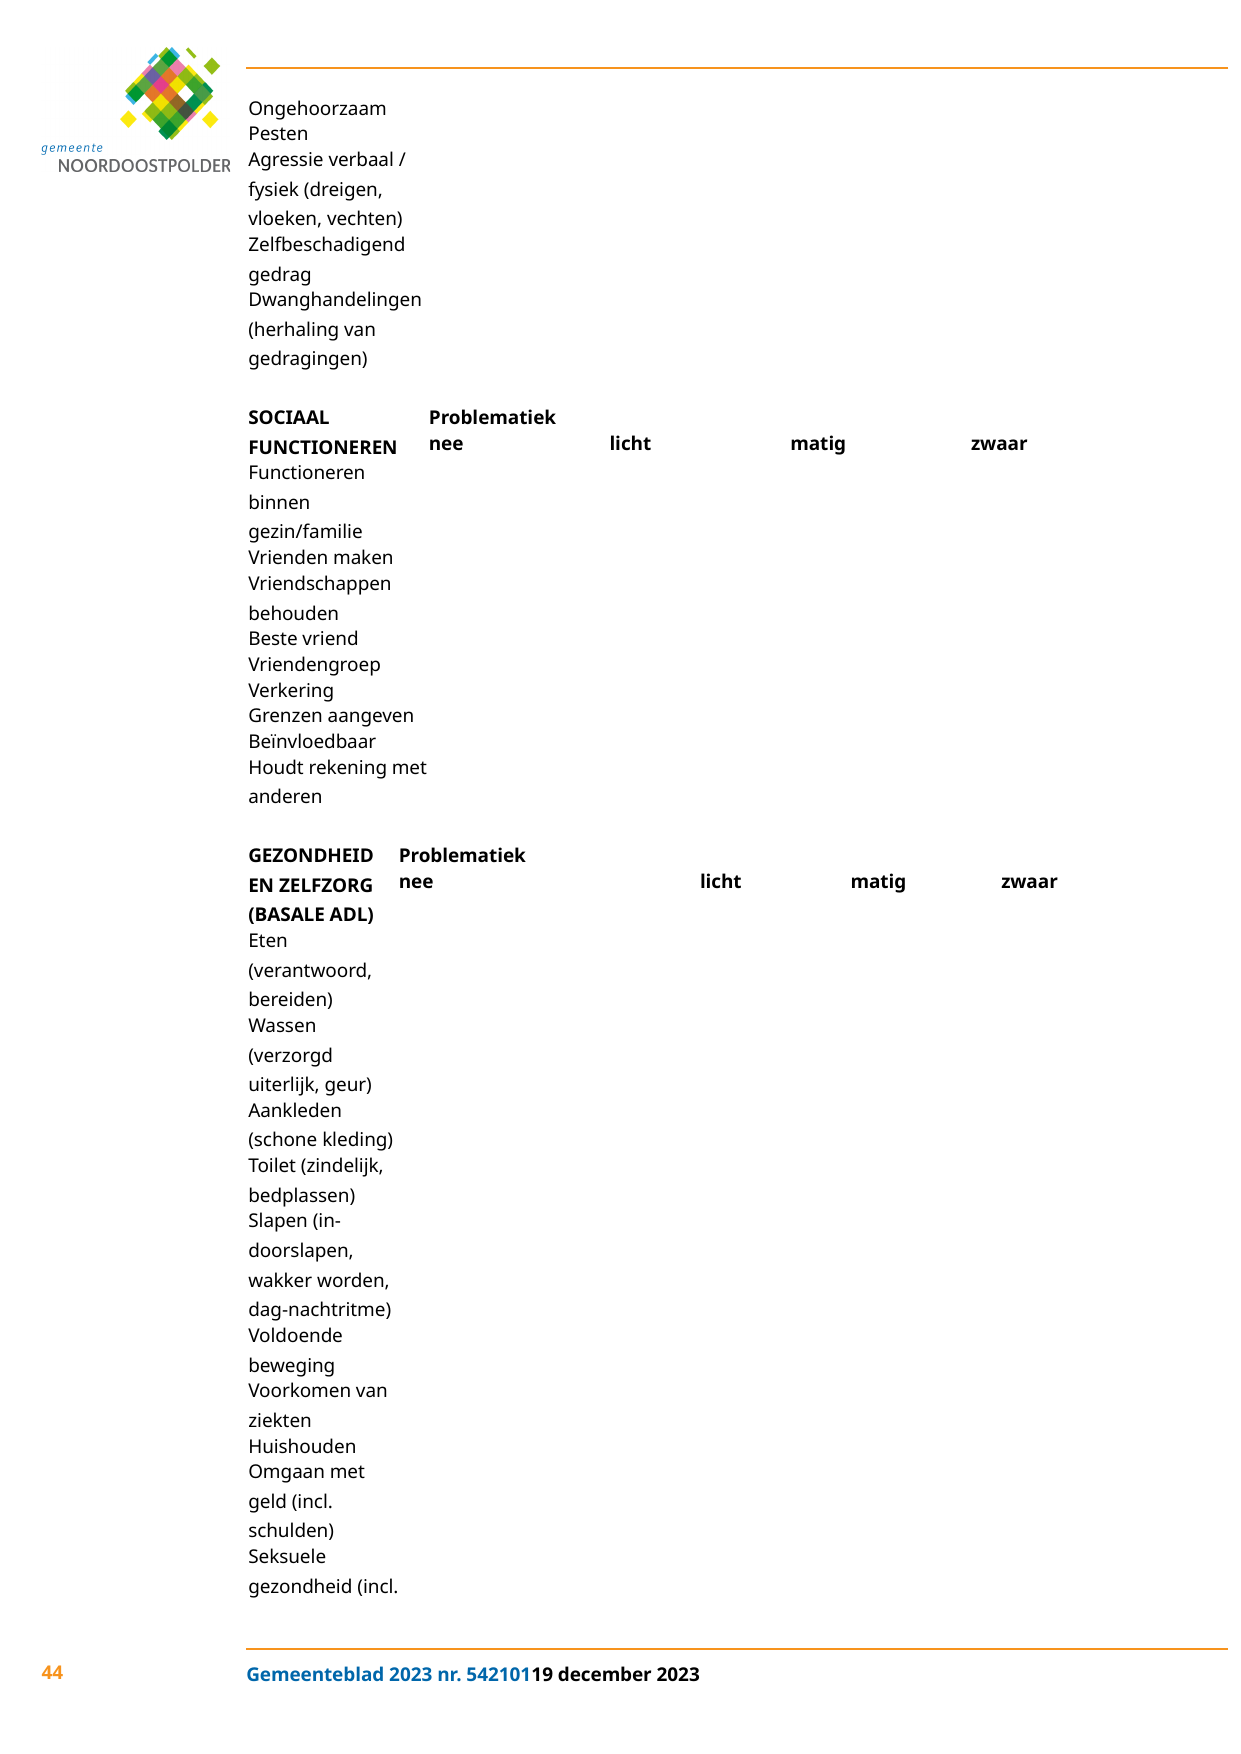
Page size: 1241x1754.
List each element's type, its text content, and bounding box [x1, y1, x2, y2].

table_cell [971, 729, 1152, 754]
table_header SOCIAAL FUNCTIONEREN [248, 404, 429, 459]
table_cell [790, 651, 971, 677]
table_cell [850, 1544, 1001, 1599]
table_cell Huishouden [248, 1433, 398, 1458]
table_cell [429, 626, 609, 651]
table_cell [700, 1378, 850, 1433]
table_cell Verkering [248, 677, 429, 703]
table_cell [971, 651, 1152, 677]
table_cell [790, 703, 971, 728]
table_cell [971, 677, 1152, 703]
table_cell [429, 677, 609, 703]
table_cell [971, 95, 1152, 121]
table_cell Houdt rekening met anderen [248, 754, 429, 809]
table_cell [609, 677, 790, 703]
table_cell [1001, 1153, 1152, 1208]
table_cell Vriendengroep [248, 651, 429, 677]
table_cell [609, 460, 790, 544]
table_cell nee [399, 868, 700, 927]
table_header Problematiek [429, 404, 1152, 430]
table_cell [429, 231, 609, 286]
table_cell [609, 95, 790, 121]
table_cell [790, 754, 971, 809]
table_cell [700, 1544, 850, 1599]
table_cell Functioneren binnen gezin/familie [248, 460, 429, 544]
table_cell zwaar [971, 430, 1152, 459]
table_cell [971, 545, 1152, 570]
table_cell [609, 231, 790, 286]
table_cell Agressie verbaal / fysiek (dreigen, vloeken, vechten) [248, 146, 429, 231]
table_cell Wassen (verzorgd uiterlijk, geur) [248, 1012, 398, 1097]
table_cell [429, 146, 609, 231]
table_cell [700, 1322, 850, 1377]
table_cell [1001, 1544, 1152, 1599]
table_cell Dwanghandelingen (herhaling van gedragingen) [248, 286, 429, 371]
table_cell Zelfbeschadigend gedrag [248, 231, 429, 286]
table_cell nee [429, 430, 609, 459]
table_cell [700, 1097, 850, 1152]
table_cell [700, 1459, 850, 1543]
table_cell matig [850, 868, 1001, 927]
table_cell [399, 1322, 700, 1377]
table_cell [790, 626, 971, 651]
table_cell [850, 1378, 1001, 1433]
table_cell Aankleden (schone kleding) [248, 1097, 398, 1152]
table_header GEZONDHEID EN ZELFZORG (BASALE ADL) [248, 843, 398, 927]
table_cell [429, 754, 609, 809]
table_cell [609, 626, 790, 651]
table_cell [1001, 1378, 1152, 1433]
table_cell Voorkomen van ziekten [248, 1378, 398, 1433]
table_cell [399, 1459, 700, 1543]
table_cell licht [609, 430, 790, 459]
table_cell [1001, 1433, 1152, 1458]
table_cell [850, 1208, 1001, 1322]
table_cell [971, 231, 1152, 286]
table_cell [971, 626, 1152, 651]
table_cell Slapen (in- doorslapen, wakker worden, dag-nachtritme) [248, 1208, 398, 1322]
table_cell [609, 570, 790, 626]
table_cell [399, 1544, 700, 1599]
table_cell [429, 95, 609, 121]
table_cell [429, 729, 609, 754]
table_cell [971, 754, 1152, 809]
table_cell Toilet (zindelijk, bedplassen) [248, 1153, 398, 1208]
table_cell Vriendschappen behouden [248, 570, 429, 626]
table_cell [429, 460, 609, 544]
table_cell [790, 286, 971, 371]
table_cell [971, 121, 1152, 146]
table_header Problematiek [399, 843, 1152, 868]
table_cell [609, 545, 790, 570]
table_cell [700, 1208, 850, 1322]
table_cell [429, 286, 609, 371]
table_cell [1001, 927, 1152, 1012]
table_cell [399, 1153, 700, 1208]
table_cell [850, 1433, 1001, 1458]
table_cell Vrienden maken [248, 545, 429, 570]
table_cell [429, 651, 609, 677]
table_cell [399, 1012, 700, 1097]
table_cell [850, 1012, 1001, 1097]
table_cell [850, 1153, 1001, 1208]
table_cell licht [700, 868, 850, 927]
table_cell [790, 460, 971, 544]
table_cell [399, 1433, 700, 1458]
table_cell [971, 570, 1152, 626]
table_cell [399, 1208, 700, 1322]
table_cell [790, 95, 971, 121]
table_cell [1001, 1322, 1152, 1377]
table_cell Grenzen aangeven [248, 703, 429, 728]
table_cell [850, 1097, 1001, 1152]
table_cell [609, 729, 790, 754]
table_cell [790, 677, 971, 703]
table_cell [609, 146, 790, 231]
table_cell [790, 570, 971, 626]
table_cell [609, 703, 790, 728]
table_cell [790, 231, 971, 286]
table_cell [850, 927, 1001, 1012]
table_cell [609, 121, 790, 146]
table_cell [790, 146, 971, 231]
table_cell matig [790, 430, 971, 459]
table_cell [429, 121, 609, 146]
table_cell [1001, 1459, 1152, 1543]
table_cell zwaar [1001, 868, 1152, 927]
table_cell [700, 1012, 850, 1097]
table_cell [1001, 1012, 1152, 1097]
table_cell [1001, 1208, 1152, 1322]
table_cell Ongehoorzaam [248, 95, 429, 121]
table_cell [399, 927, 700, 1012]
table_cell [850, 1459, 1001, 1543]
table_cell [971, 703, 1152, 728]
table_cell Eten (verantwoord, bereiden) [248, 927, 398, 1012]
picture [41, 47, 231, 172]
table_cell Beste vriend [248, 626, 429, 651]
table_cell [700, 927, 850, 1012]
table_cell [399, 1097, 700, 1152]
table_cell Seksuele gezondheid (incl. [248, 1544, 398, 1599]
table_cell [429, 545, 609, 570]
table_cell [790, 121, 971, 146]
table_cell Pesten [248, 121, 429, 146]
table_cell [700, 1433, 850, 1458]
table_cell [700, 1153, 850, 1208]
table_cell [609, 286, 790, 371]
table_cell [429, 703, 609, 728]
table_cell [971, 460, 1152, 544]
table_cell [971, 146, 1152, 231]
table_cell [850, 1322, 1001, 1377]
table_cell Voldoende beweging [248, 1322, 398, 1377]
table_cell [1001, 1097, 1152, 1152]
table_cell [429, 570, 609, 626]
table_cell [790, 729, 971, 754]
table_cell [609, 754, 790, 809]
table_cell Beïnvloedbaar [248, 729, 429, 754]
table_cell [971, 286, 1152, 371]
table_cell [609, 651, 790, 677]
table_cell Omgaan met geld (incl. schulden) [248, 1459, 398, 1543]
table_cell [790, 545, 971, 570]
table_cell [399, 1378, 700, 1433]
